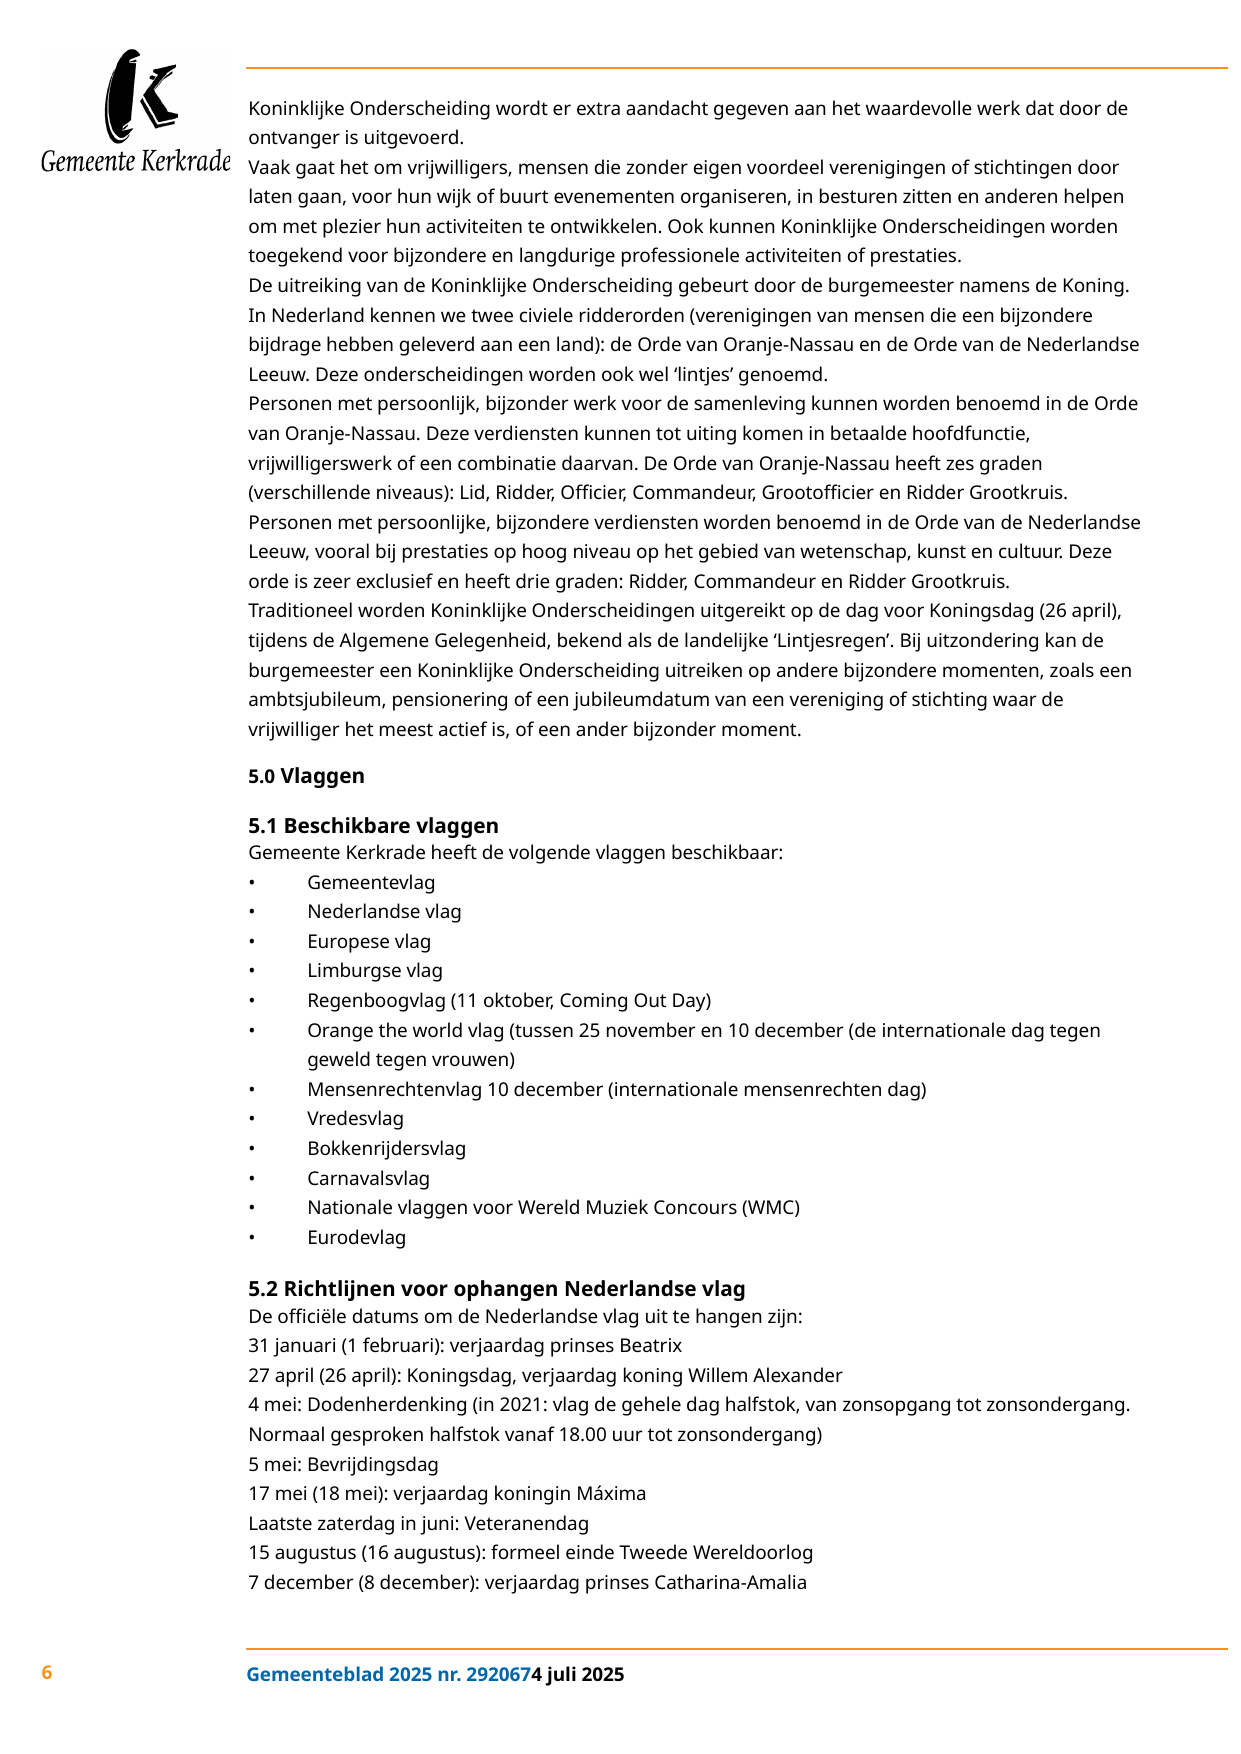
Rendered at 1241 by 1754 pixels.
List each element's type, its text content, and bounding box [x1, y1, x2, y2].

text 7 december (8 december): verjaardag prinses Catharina-Amalia [248, 1569, 1152, 1595]
text 5.1 Beschikbare vlaggen [248, 811, 1152, 839]
list Europese vlag [248, 928, 1152, 954]
text 4 mei: Dodenherdenking (in 2021: vlag de gehele dag halfstok, van zonsopgang tot zonsondergang. Normaal gesproken halfstok vanaf 18.00 uur tot zonsondergang) [248, 1392, 1152, 1447]
text Gemeente Kerkrade heeft de volgende vlaggen beschikbaar: [248, 839, 1152, 865]
list Nederlandse vlag [248, 898, 1152, 924]
text 5 mei: Bevrijdingsdag [248, 1451, 1152, 1476]
list Carnavalsvlag [248, 1165, 1152, 1191]
text De uitreiking van de Koninklijke Onderscheiding gebeurt door de burgemeester namens de Koning. In Nederland kennen we twee civiele ridderorden (verenigingen van mensen die een bijzondere bijdrage hebben geleverd aan een land): de Orde van Oranje-Nassau en de Orde van de Nederlandse Leeuw. Deze onderscheidingen worden ook wel ‘lintjes’ genoemd. [248, 272, 1152, 387]
list Orange the world vlag (tussen 25 november en 10 december (de internationale dag tegen geweld tegen vrouwen) [248, 1017, 1152, 1072]
text Personen met persoonlijke, bijzondere verdiensten worden benoemd in de Orde van de Nederlandse Leeuw, vooral bij prestaties op hoog niveau op het gebied van wetenschap, kunst en cultuur. Deze orde is zeer exclusief en heeft drie graden: Ridder, Commandeur en Ridder Grootkruis. [248, 509, 1152, 594]
list Eurodevlag [248, 1224, 1152, 1250]
text 31 januari (1 februari): verjaardag prinses Beatrix [248, 1332, 1152, 1358]
picture [41, 47, 231, 172]
list Limburgse vlag [248, 958, 1152, 983]
list Vredesvlag [248, 1106, 1152, 1131]
text 5.0 Vlaggen [248, 762, 1152, 790]
text 15 augustus (16 augustus): formeel einde Tweede Wereldoorlog [248, 1539, 1152, 1565]
list Regenboogvlag (11 oktober, Coming Out Day) [248, 987, 1152, 1013]
text Personen met persoonlijk, bijzonder werk voor de samenleving kunnen worden benoemd in de Orde van Oranje-Nassau. Deze verdiensten kunnen tot uiting komen in betaalde hoofdfunctie, vrijwilligerswerk of een combinatie daarvan. De Orde van Oranje-Nassau heeft zes graden (verschillende niveaus): Lid, Ridder, Officier, Commandeur, Grootofficier en Ridder Grootkruis. [248, 391, 1152, 505]
text 5.2 Richtlijnen voor ophangen Nederlandse vlag [248, 1274, 1152, 1303]
text De officiële datums om de Nederlandse vlag uit te hangen zijn: [248, 1303, 1152, 1328]
list Nationale vlaggen voor Wereld Muziek Concours (WMC) [248, 1194, 1152, 1220]
text Traditioneel worden Koninklijke Onderscheidingen uitgereikt op de dag voor Koningsdag (26 april), tijdens de Algemene Gelegenheid, bekend als de landelijke ‘Lintjesregen’. Bij uitzondering kan de burgemeester een Koninklijke Onderscheiding uitreiken op andere bijzondere momenten, zoals een ambtsjubileum, pensionering of een jubileumdatum van een vereniging of stichting waar de vrijwilliger het meest actief is, of een ander bijzonder moment. [248, 598, 1152, 742]
list Mensenrechtenvlag 10 december (internationale mensenrechten dag) [248, 1076, 1152, 1102]
text Laatste zaterdag in juni: Veteranendag [248, 1510, 1152, 1536]
list Gemeentevlag [248, 869, 1152, 895]
text Koninklijke Onderscheiding wordt er extra aandacht gegeven aan het waardevolle werk dat door de ontvanger is uitgevoerd. [248, 95, 1152, 150]
text Vaak gaat het om vrijwilligers, mensen die zonder eigen voordeel verenigingen of stichtingen door laten gaan, voor hun wijk of buurt evenementen organiseren, in besturen zitten en anderen helpen om met plezier hun activiteiten te ontwikkelen. Ook kunnen Koninklijke Onderscheidingen worden toegekend voor bijzondere en langdurige professionele activiteiten of prestaties. [248, 154, 1152, 268]
list Bokkenrijdersvlag [248, 1135, 1152, 1161]
text 27 april (26 april): Koningsdag, verjaardag koning Willem Alexander [248, 1362, 1152, 1388]
text 17 mei (18 mei): verjaardag koningin Máxima [248, 1480, 1152, 1506]
